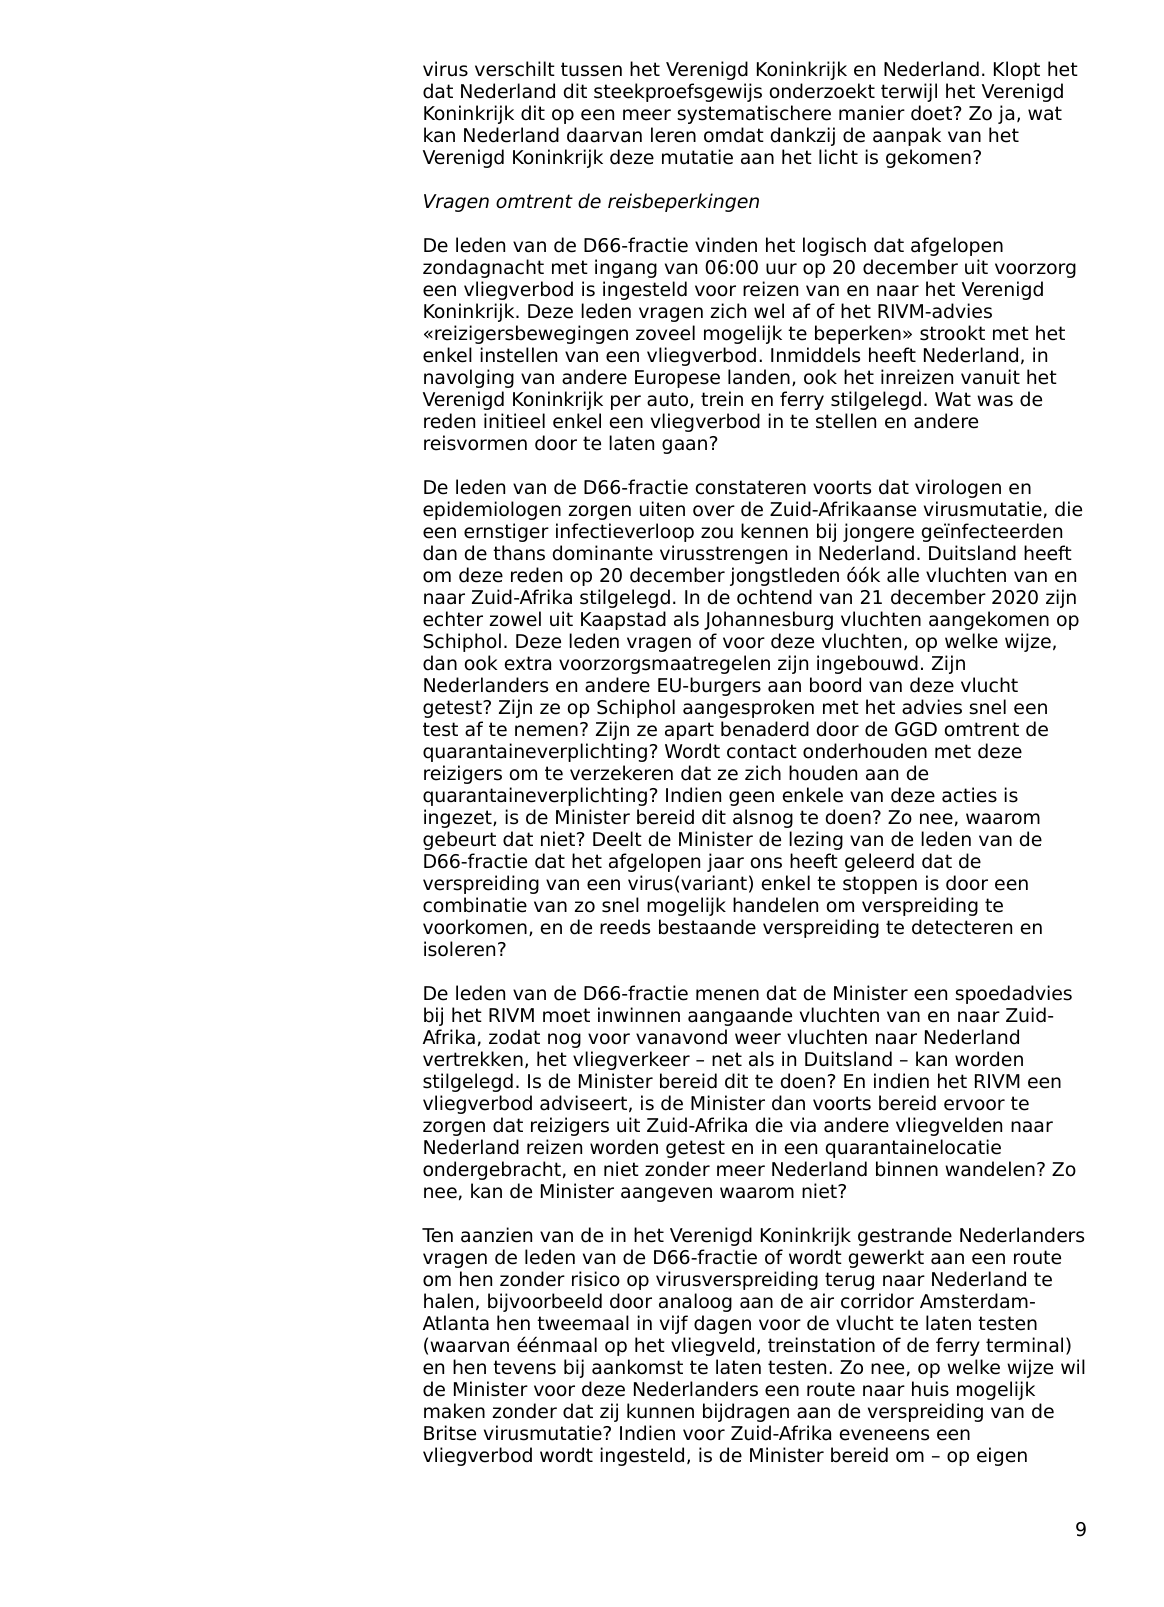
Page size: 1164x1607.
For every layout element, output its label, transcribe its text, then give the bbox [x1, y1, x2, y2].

text De leden van de D66-fractie constateren voorts dat virologen en epidemiologen zorgen uiten over de Zuid-Afrikaanse virusmutatie, die een ernstiger infectieverloop zou kennen bij jongere geïnfecteerden dan de thans dominante virusstrengen in Nederland. Duitsland heeft om deze reden op 20 december jongstleden óók alle vluchten van en naar Zuid-Afrika stilgelegd. In de ochtend van 21 december 2020 zijn echter zowel uit Kaapstad als Johannesburg vluchten aangekomen op Schiphol. Deze leden vragen of voor deze vluchten, op welke wijze, dan ook extra voorzorgsmaatregelen zijn ingebouwd. Zijn Nederlanders en andere EU-burgers aan boord van deze vlucht getest? Zijn ze op Schiphol aangesproken met het advies snel een test af te nemen? Zijn ze apart benaderd door de GGD omtrent de quarantaineverplichting? Wordt contact onderhouden met deze reizigers om te verzekeren dat ze zich houden aan de quarantaineverplichting? Indien geen enkele van deze acties is ingezet, is de Minister bereid dit alsnog te doen? Zo nee, waarom gebeurt dat niet? Deelt de Minister de lezing van de leden van de D66-fractie dat het afgelopen jaar ons heeft geleerd dat de verspreiding van een virus(variant) enkel te stoppen is door een combinatie van zo snel mogelijk handelen om verspreiding te voorkomen, en de reeds bestaande verspreiding te detecteren en isoleren? [422, 477, 1087, 961]
text virus verschilt tussen het Verenigd Koninkrijk en Nederland. Klopt het dat Nederland dit steekproefsgewijs onderzoekt terwijl het Verenigd Koninkrijk dit op een meer systematischere manier doet? Zo ja, wat kan Nederland daarvan leren omdat dankzij de aanpak van het Verenigd Koninkrijk deze mutatie aan het licht is gekomen? [422, 59, 1087, 169]
subtitle Vragen omtrent de reisbeperkingen [422, 191, 1087, 213]
text De leden van de D66-fractie vinden het logisch dat afgelopen zondagnacht met ingang van 06:00 uur op 20 december uit voorzorg een vliegverbod is ingesteld voor reizen van en naar het Verenigd Koninkrijk. Deze leden vragen zich wel af of het RIVM-advies «reizigersbewegingen zoveel mogelijk te beperken» strookt met het enkel instellen van een vliegverbod. Inmiddels heeft Nederland, in navolging van andere Europese landen, ook het inreizen vanuit het Verenigd Koninkrijk per auto, trein en ferry stilgelegd. Wat was de reden initieel enkel een vliegverbod in te stellen en andere reisvormen door te laten gaan? [422, 235, 1087, 455]
text De leden van de D66-fractie menen dat de Minister een spoedadvies bij het RIVM moet inwinnen aangaande vluchten van en naar Zuid-Afrika, zodat nog voor vanavond weer vluchten naar Nederland vertrekken, het vliegverkeer – net als in Duitsland – kan worden stilgelegd. Is de Minister bereid dit te doen? En indien het RIVM een vliegverbod adviseert, is de Minister dan voorts bereid ervoor te zorgen dat reizigers uit Zuid-Afrika die via andere vliegvelden naar Nederland reizen worden getest en in een quarantainelocatie ondergebracht, en niet zonder meer Nederland binnen wandelen? Zo nee, kan de Minister aangeven waarom niet? [422, 983, 1087, 1203]
text Ten aanzien van de in het Verenigd Koninkrijk gestrande Nederlanders vragen de leden van de D66-fractie of wordt gewerkt aan een route om hen zonder risico op virusverspreiding terug naar Nederland te halen, bijvoorbeeld door analoog aan de air corridor Amsterdam-Atlanta hen tweemaal in vijf dagen voor de vlucht te laten testen (waarvan éénmaal op het vliegveld, treinstation of de ferry terminal) en hen tevens bij aankomst te laten testen. Zo nee, op welke wijze wil de Minister voor deze Nederlanders een route naar huis mogelijk maken zonder dat zij kunnen bijdragen aan de verspreiding van de Britse virusmutatie? Indien voor Zuid-Afrika eveneens een vliegverbod wordt ingesteld, is de Minister bereid om – op eigen [422, 1225, 1087, 1467]
